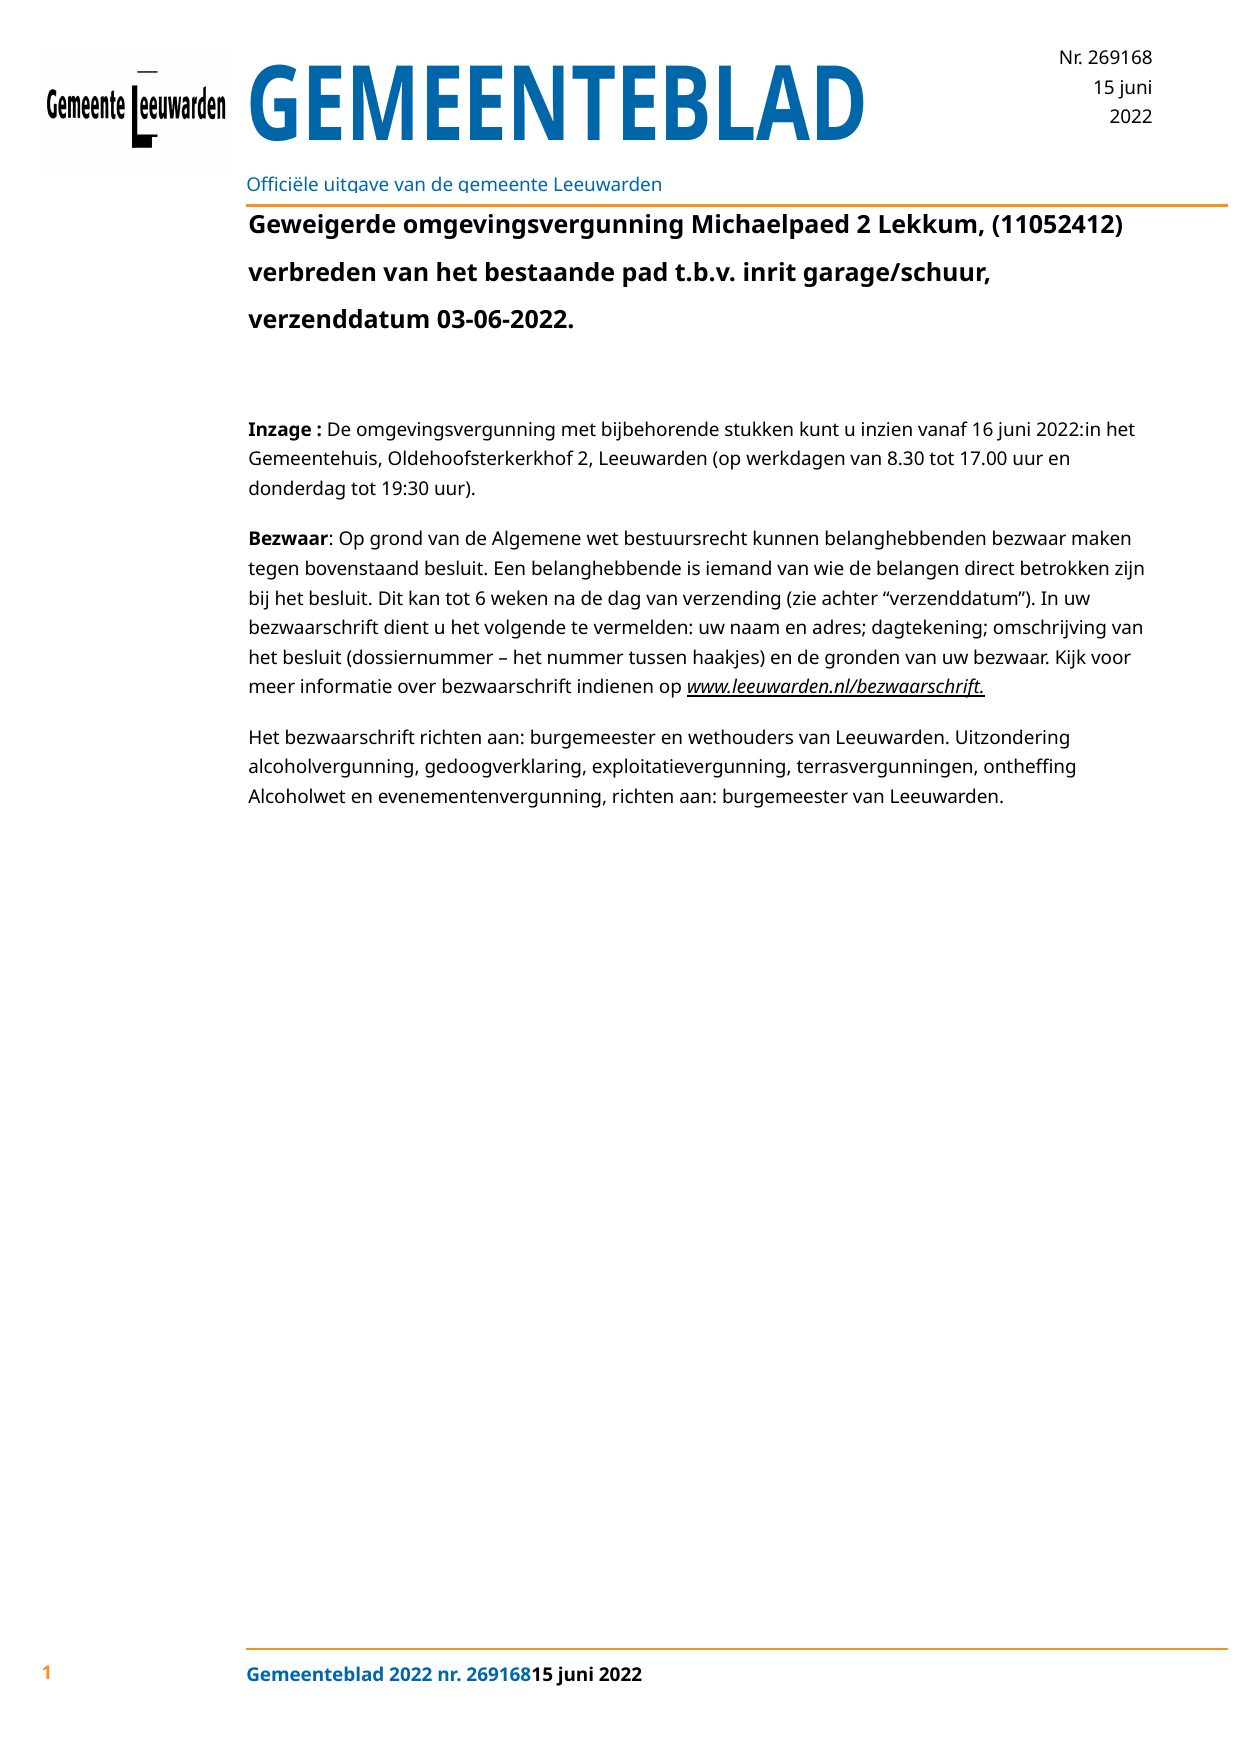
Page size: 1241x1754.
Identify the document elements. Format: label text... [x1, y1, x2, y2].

picture [41, 47, 231, 172]
text Bezwaar: Op grond van de Algemene wet bestuursrecht kunnen belanghebbenden bezwaar maken tegen bovenstaand besluit. Een belanghebbende is iemand van wie de belangen direct betrokken zijn bij het besluit. Dit kan tot 6 weken na de dag van verzending (zie achter “verzenddatum”). In uw bezwaarschrift dient u het volgende te vermelden: uw naam en adres; dagtekening; omschrijving van het besluit (dossiernummer – het nummer tussen haakjes) en de gronden van uw bezwaar. Kijk voor meer informatie over bezwaarschrift indienen op www.leeuwarden.nl/bezwaarschrift. [248, 526, 1152, 699]
text Geweigerde omgevingsvergunning Michaelpaed 2 Lekkum, (11052412) verbreden van het bestaande pad t.b.v. inrit garage/schuur, verzenddatum 03-06-2022. [248, 207, 1152, 336]
text Het bezwaarschrift richten aan: burgemeester en wethouders van Leeuwarden. Uitzondering alcoholvergunning, gedoogverklaring, exploitatievergunning, terrasvergunningen, ontheffing Alcoholwet en evenementenvergunning, richten aan: burgemeester van Leeuwarden. [248, 724, 1152, 809]
text Inzage : De omgevingsvergunning met bijbehorende stukken kunt u inzien vanaf 16 juni 2022:in het Gemeentehuis, Oldehoofsterkerkhof 2, Leeuwarden (op werkdagen van 8.30 tot 17.00 uur en donderdag tot 19:30 uur). [248, 416, 1152, 501]
